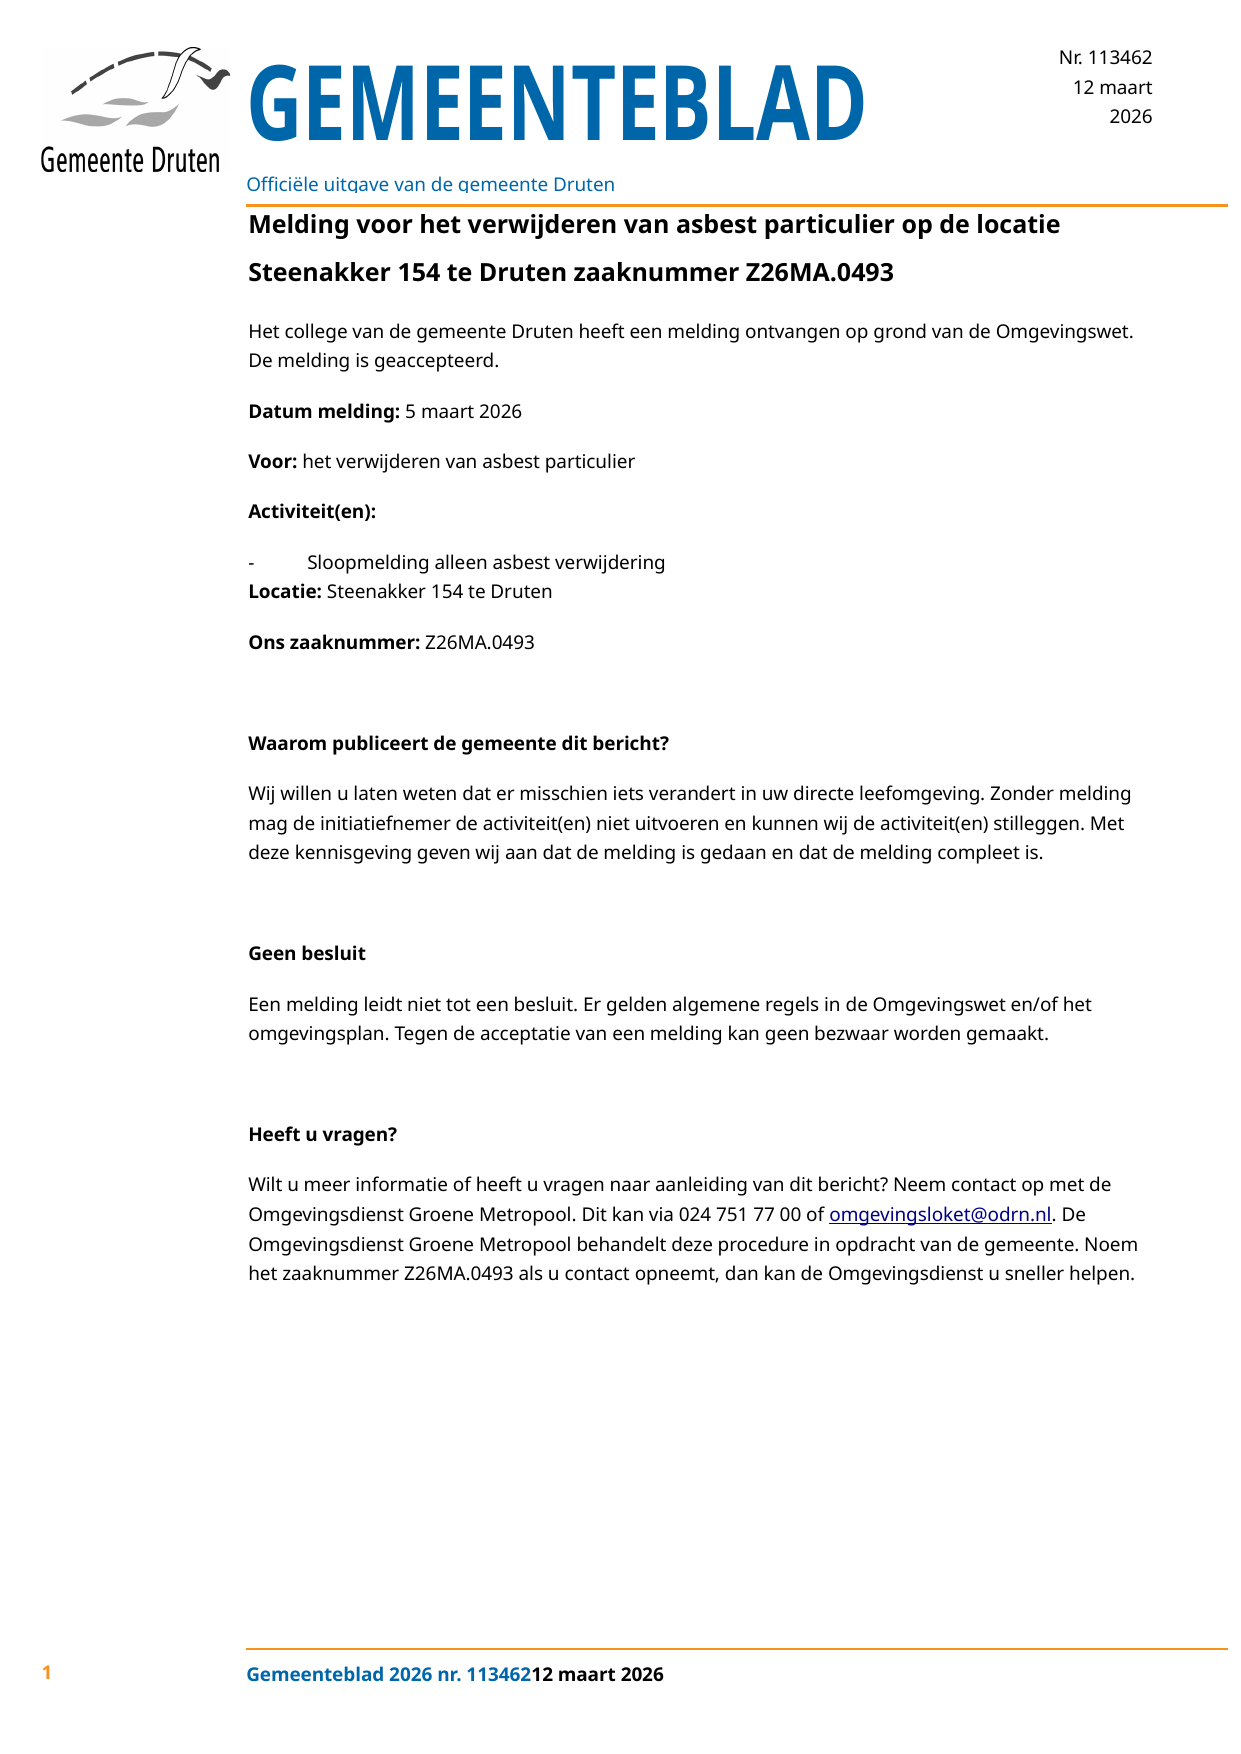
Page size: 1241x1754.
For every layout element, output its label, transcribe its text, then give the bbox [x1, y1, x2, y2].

text Geen besluit [248, 940, 1152, 966]
text Locatie: Steenakker 154 te Druten [248, 579, 1152, 604]
text Waarom publiceert de gemeente dit bericht? [248, 730, 1152, 756]
text Ons zaaknummer: Z26MA.0493 [248, 629, 1152, 655]
text Heeft u vragen? [248, 1121, 1152, 1147]
text Wilt u meer informatie of heeft u vragen naar aanleiding van dit bericht? Neem contact op met de Omgevingsdienst Groene Metropool. Dit kan via 024 751 77 00 of omgevingsloket@odrn.nl. De Omgevingsdienst Groene Metropool behandelt deze procedure in opdracht van de gemeente. Noem het zaaknummer Z26MA.0493 als u contact opneemt, dan kan de Omgevingsdienst u sneller helpen. [248, 1172, 1152, 1286]
text Voor: het verwijderen van asbest particulier [248, 448, 1152, 474]
text Een melding leidt niet tot een besluit. Er gelden algemene regels in de Omgevingswet en/of het omgevingsplan. Tegen de acceptatie van een melding kan geen bezwaar worden gemaakt. [248, 991, 1152, 1046]
text Datum melding: 5 maart 2026 [248, 398, 1152, 424]
text Melding voor het verwijderen van asbest particulier op de locatie Steenakker 154 te Druten zaaknummer Z26MA.0493 [248, 207, 1152, 288]
text Activiteit(en): [248, 499, 1152, 524]
text Het college van de gemeente Druten heeft een melding ontvangen op grond van de Omgevingswet. De melding is geaccepteerd. [248, 318, 1152, 373]
text Wij willen u laten weten dat er misschien iets verandert in uw directe leefomgeving. Zonder melding mag de initiatiefnemer de activiteit(en) niet uitvoeren en kunnen wij de activiteit(en) stilleggen. Met deze kennisgeving geven wij aan dat de melding is gedaan en dat de melding compleet is. [248, 780, 1152, 865]
picture [41, 47, 231, 172]
list Sloopmelding alleen asbest verwijdering [248, 549, 1152, 575]
